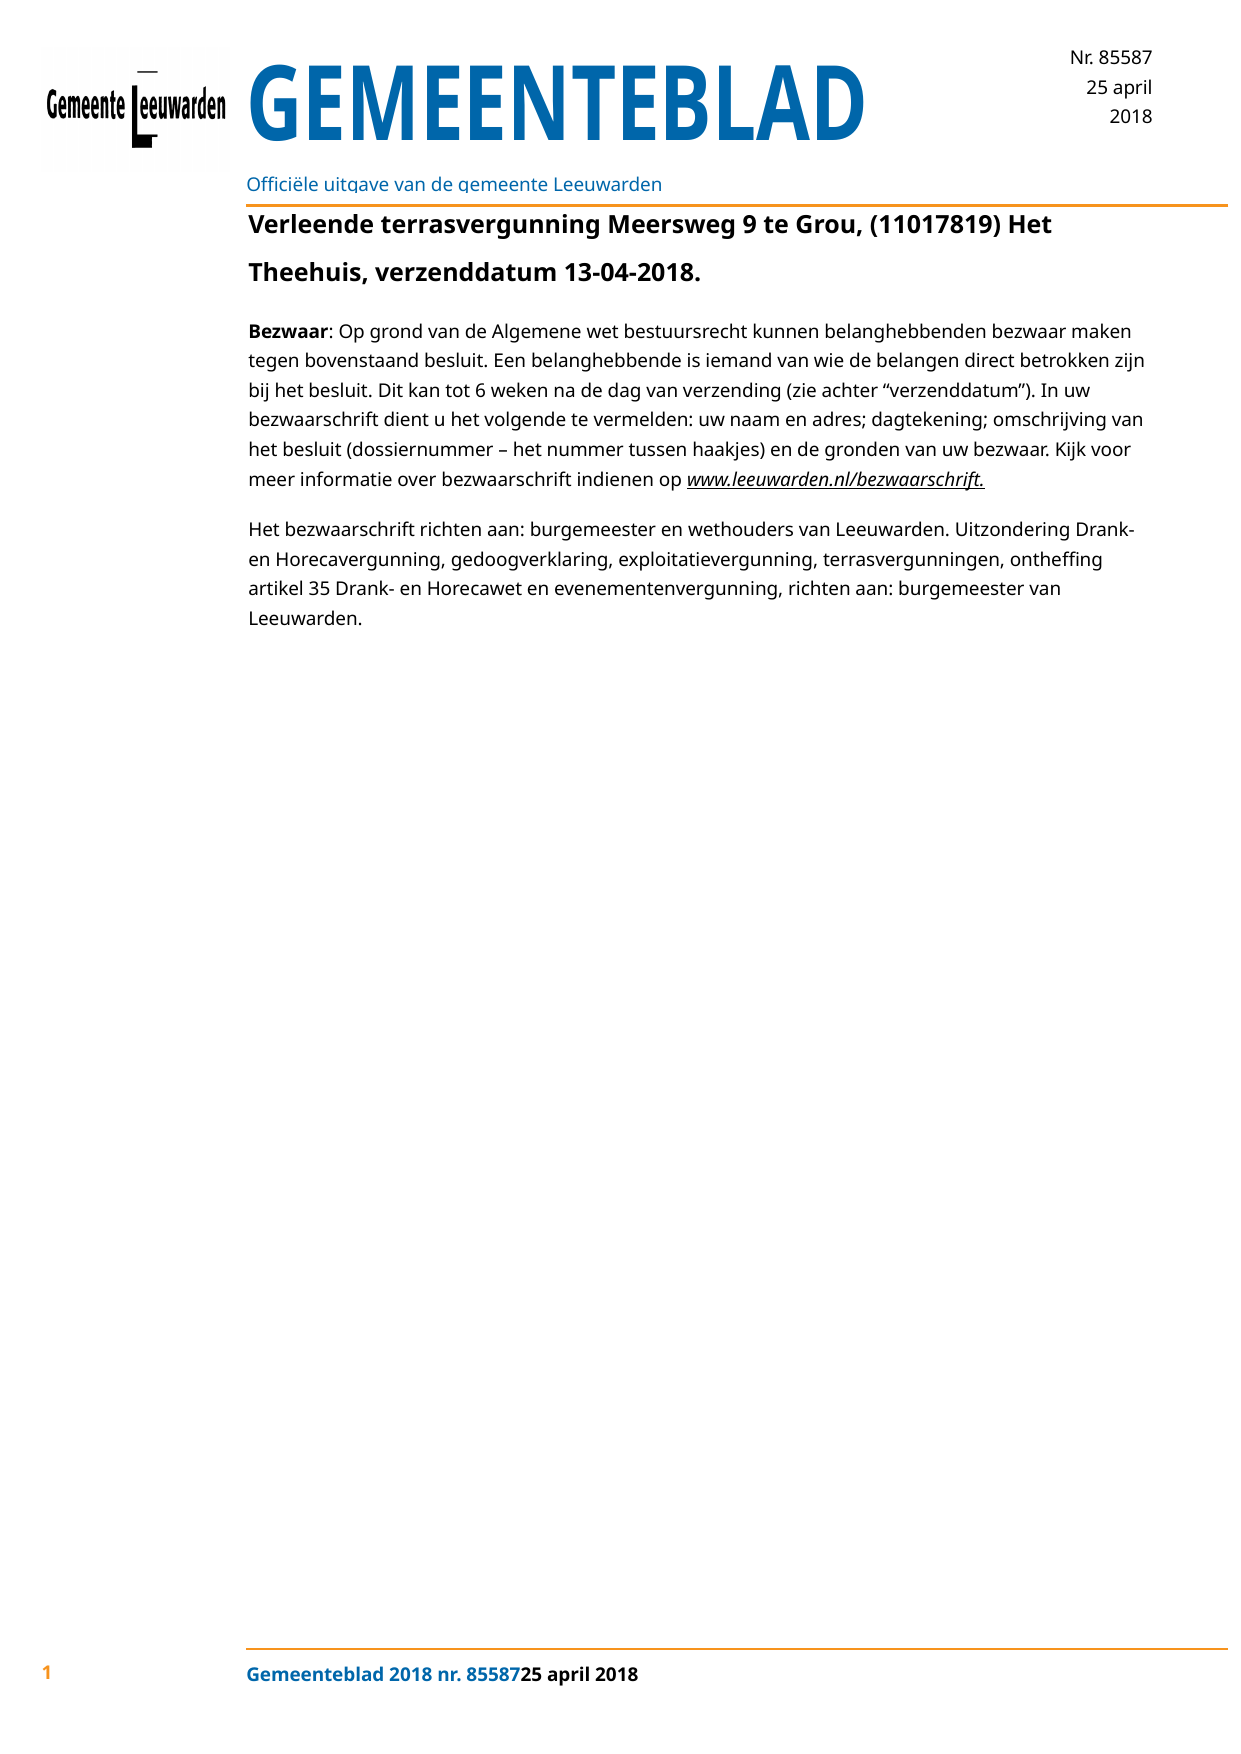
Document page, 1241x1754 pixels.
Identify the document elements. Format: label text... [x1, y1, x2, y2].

picture [41, 47, 231, 172]
text Bezwaar: Op grond van de Algemene wet bestuursrecht kunnen belanghebbenden bezwaar maken tegen bovenstaand besluit. Een belanghebbende is iemand van wie de belangen direct betrokken zijn bij het besluit. Dit kan tot 6 weken na de dag van verzending (zie achter “verzenddatum”). In uw bezwaarschrift dient u het volgende te vermelden: uw naam en adres; dagtekening; omschrijving van het besluit (dossiernummer – het nummer tussen haakjes) en de gronden van uw bezwaar. Kijk voor meer informatie over bezwaarschrift indienen op www.leeuwarden.nl/bezwaarschrift. [248, 318, 1152, 492]
text Het bezwaarschrift richten aan: burgemeester en wethouders van Leeuwarden. Uitzondering Drank- en Horecavergunning, gedoogverklaring, exploitatievergunning, terrasvergunningen, ontheffing artikel 35 Drank- en Horecawet en evenementenvergunning, richten aan: burgemeester van Leeuwarden. [248, 516, 1152, 631]
text Verleende terrasvergunning Meersweg 9 te Grou, (11017819) Het Theehuis, verzenddatum 13-04-2018. [248, 207, 1152, 288]
